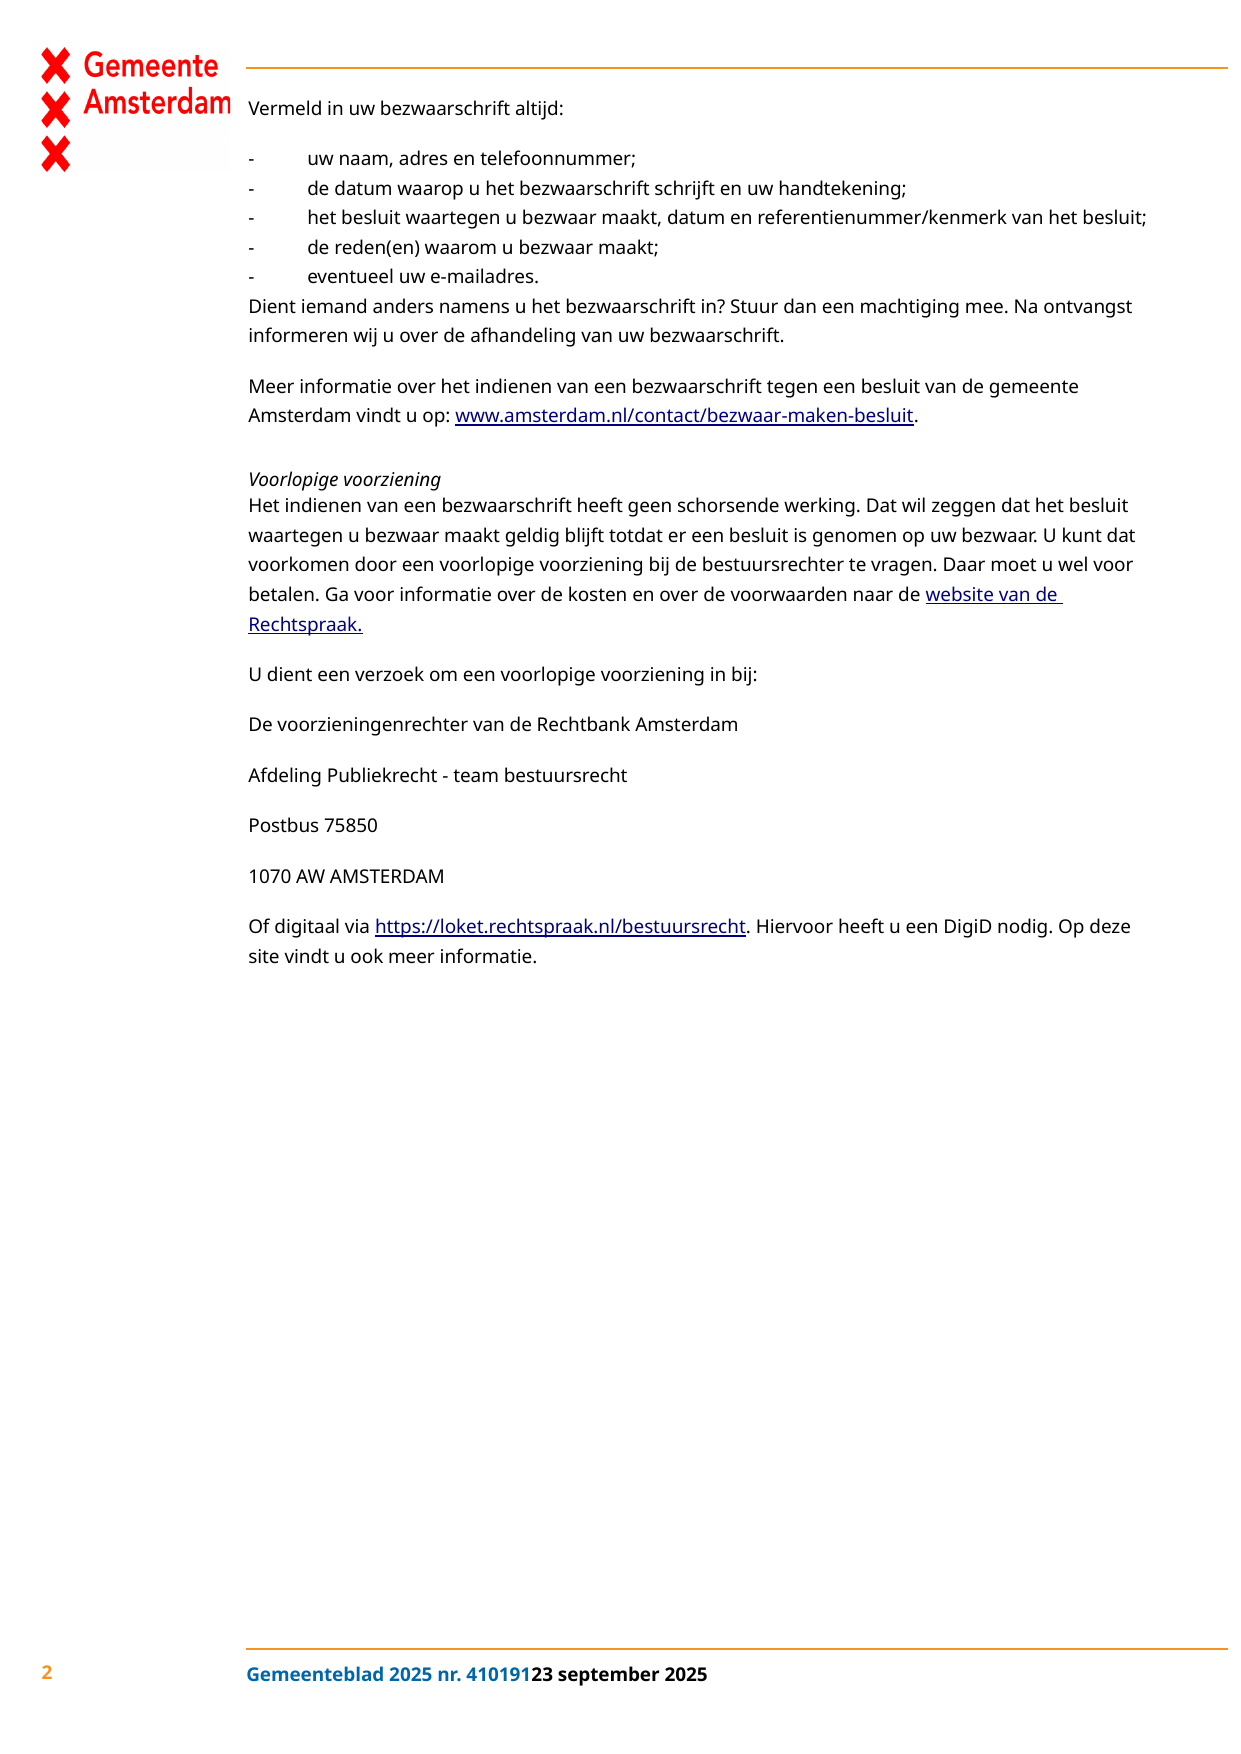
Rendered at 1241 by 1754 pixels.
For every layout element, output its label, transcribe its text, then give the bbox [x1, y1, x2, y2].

text Dient iemand anders namens u het bezwaarschrift in? Stuur dan een machtiging mee. Na ontvangst informeren wij u over de afhandeling van uw bezwaarschrift. [248, 293, 1152, 348]
text Postbus 75850 [248, 812, 1152, 838]
text Of digitaal via https://loket.rechtspraak.nl/bestuursrecht. Hiervoor heeft u een DigiD nodig. Op deze site vindt u ook meer informatie. [248, 913, 1152, 968]
text Vermeld in uw bezwaarschrift altijd: [248, 95, 1152, 121]
text Het indienen van een bezwaarschrift heeft geen schorsende werking. Dat wil zeggen dat het besluit waartegen u bezwaar maakt geldig blijft totdat er een besluit is genomen op uw bezwaar. U kunt dat voorkomen door een voorlopige voorziening bij de bestuursrechter te vragen. Daar moet u wel voor betalen. Ga voor informatie over de kosten en over de voorwaarden naar de website van de Rechtspraak. [248, 492, 1152, 636]
text Meer informatie over het indienen van een bezwaarschrift tegen een besluit van de gemeente Amsterdam vindt u op: www.amsterdam.nl/contact/bezwaar-maken-besluit. [248, 373, 1152, 428]
list de datum waarop u het bezwaarschrift schrijft en uw handtekening; [248, 175, 1152, 201]
text U dient een verzoek om een voorlopige voorziening in bij: [248, 661, 1152, 687]
list het besluit waartegen u bezwaar maakt, datum en referentienummer/kenmerk van het besluit; [248, 204, 1152, 230]
picture [41, 47, 231, 172]
text Voorlopige voorziening [248, 467, 1152, 492]
list uw naam, adres en telefoonnummer; [248, 145, 1152, 171]
list eventueel uw e-mailadres. [248, 263, 1152, 289]
list de reden(en) waarom u bezwaar maakt; [248, 234, 1152, 260]
text Afdeling Publiekrecht - team bestuursrecht [248, 762, 1152, 788]
text De voorzieningenrechter van de Rechtbank Amsterdam [248, 712, 1152, 737]
text 1070 AW AMSTERDAM [248, 863, 1152, 888]
